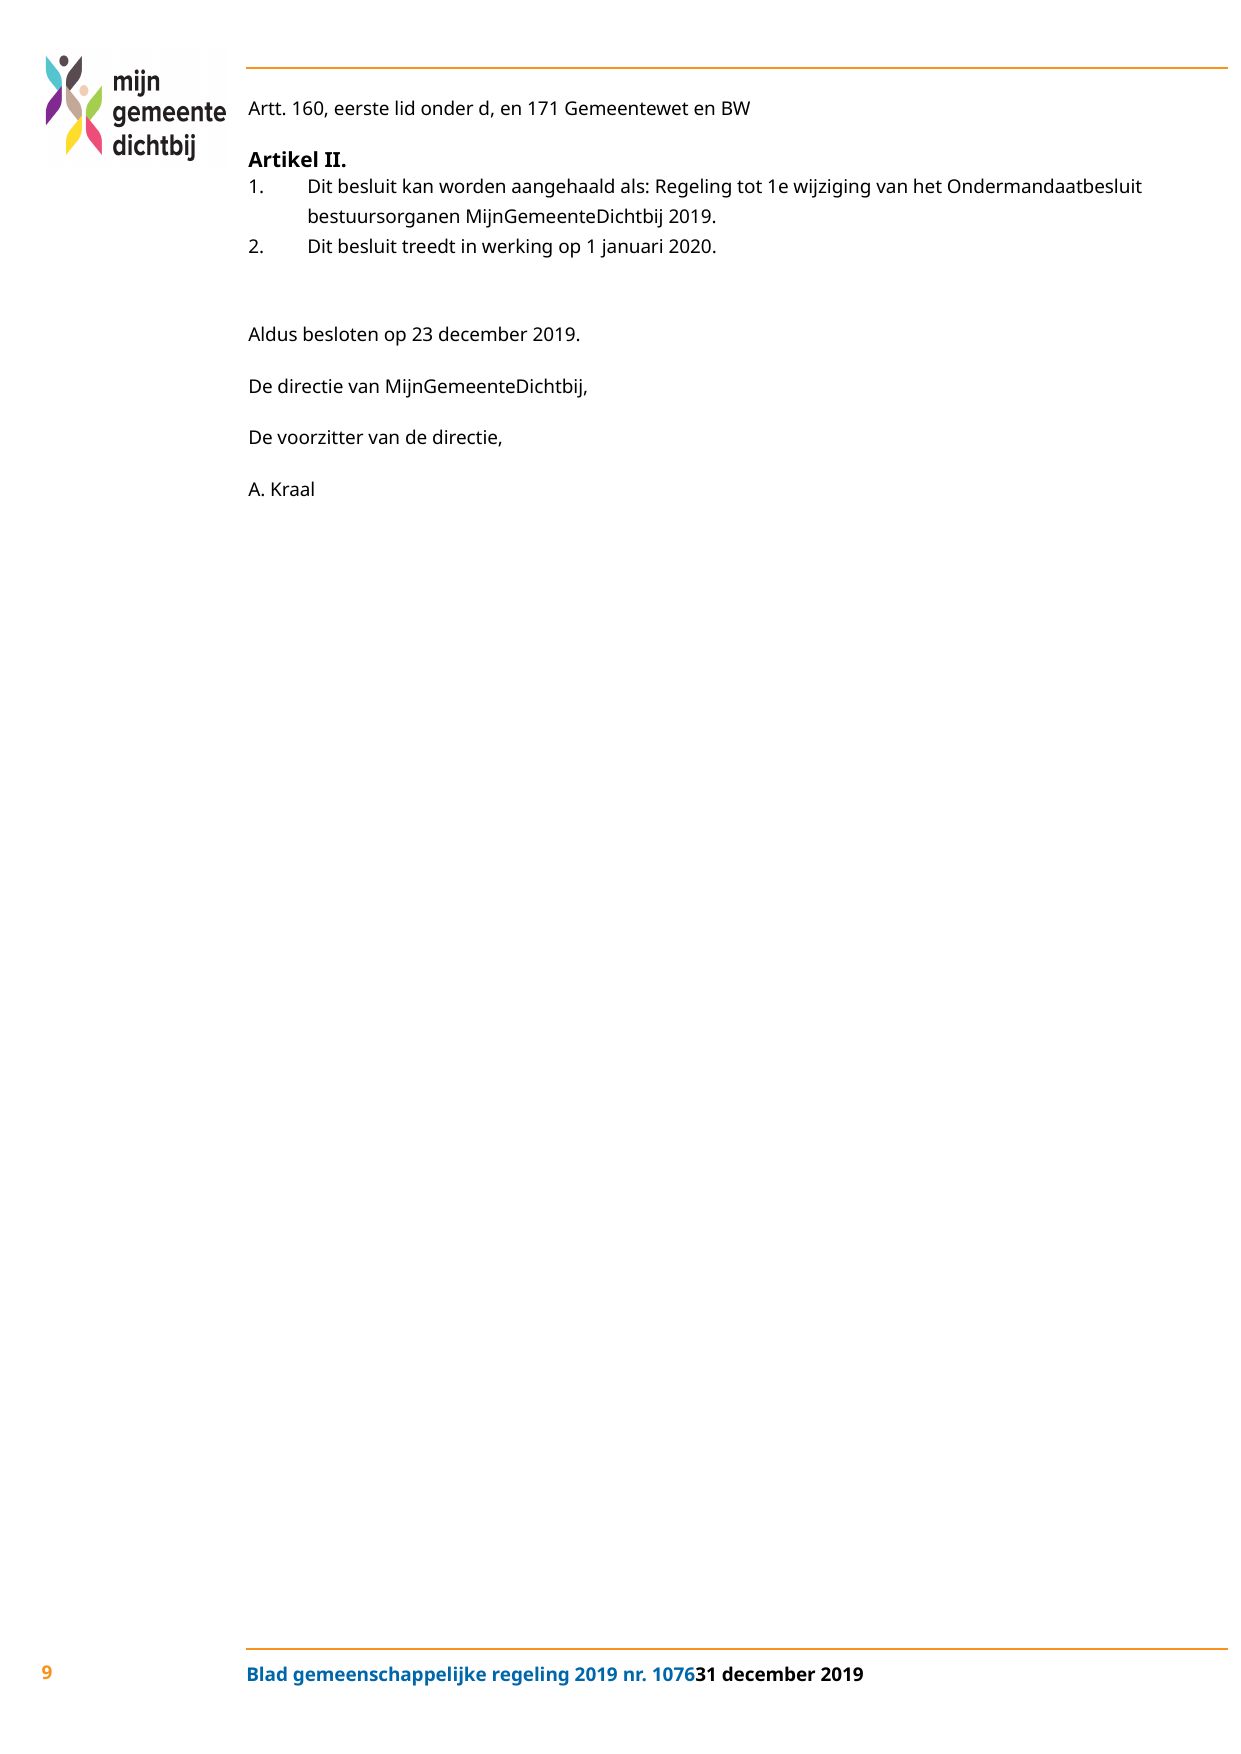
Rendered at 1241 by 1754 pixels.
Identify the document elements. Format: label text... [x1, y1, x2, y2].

text Artikel II. [248, 145, 1152, 174]
text Aldus besloten op 23 december 2019. [248, 322, 1152, 347]
list Dit besluit kan worden aangehaald als: Regeling tot 1e wijziging van het Ondermandaatbesluit bestuursorganen MijnGemeenteDichtbij 2019. [248, 174, 1152, 229]
text Artt. 160, eerste lid onder d, en 171 Gemeentewet en BW [248, 95, 1152, 121]
text A. Kraal [248, 476, 1152, 502]
picture [41, 47, 231, 172]
text De directie van MijnGemeenteDichtbij, [248, 373, 1152, 399]
list Dit besluit treedt in werking op 1 januari 2020. [248, 233, 1152, 258]
text De voorzitter van de directie, [248, 424, 1152, 450]
